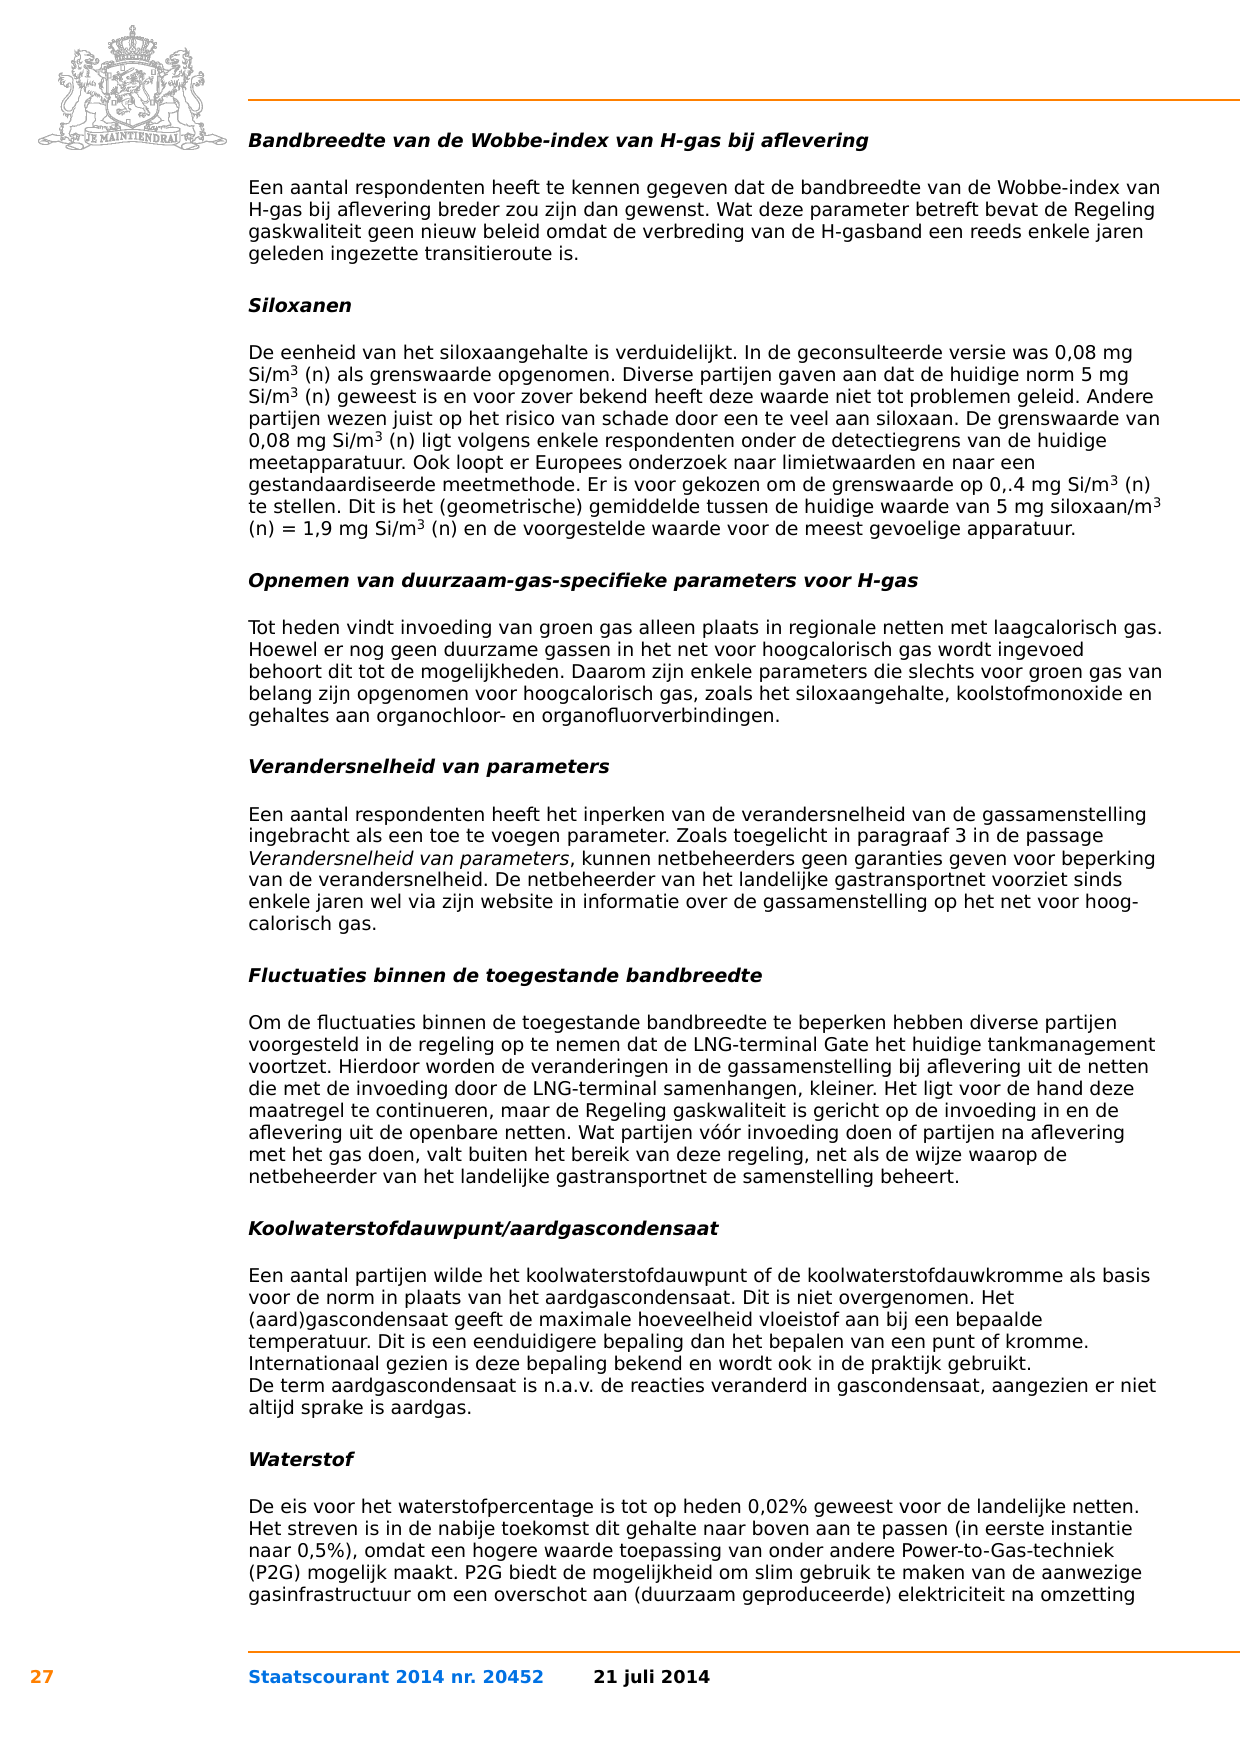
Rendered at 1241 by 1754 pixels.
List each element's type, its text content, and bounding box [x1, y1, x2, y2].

subtitle Fluctuaties binnen de toegestande bandbreedte [248, 965, 1163, 987]
text Een aantal partijen wilde het koolwaterstofdauwpunt of de koolwaterstofdauwkromme als basis voor de norm in plaats van het aardgascondensaat. Dit is niet overgenomen. Het (aard)gascondensaat geeft de maximale hoeveelheid vloeistof aan bij een bepaalde temperatuur. Dit is een eenduidigere bepaling dan het bepalen van een punt of kromme. Internationaal gezien is deze bepaling bekend en wordt ook in de praktijk gebruikt. [248, 1265, 1163, 1375]
text De eis voor het waterstofpercentage is tot op heden 0,02% geweest voor de landelijke netten. Het streven is in de nabije toekomst dit gehalte naar boven aan te passen (in eerste instantie naar 0,5%), omdat een hogere waarde toepassing van onder andere Power-to-Gas-techniek (P2G) mogelijk maakt. P2G biedt de mogelijkheid om slim gebruik te maken van de aanwezige gasinfrastructuur om een overschot aan (duurzaam geproduceerde) elektriciteit na omzetting [248, 1496, 1163, 1606]
text Om de fluctuaties binnen de toegestande bandbreedte te beperken hebben diverse partijen voorgesteld in de regeling op te nemen dat de LNG-terminal Gate het huidige tankmanagement voortzet. Hierdoor worden de veranderingen in de gassamenstelling bij aflevering uit de netten die met de invoeding door de LNG-terminal samenhangen, kleiner. Het ligt voor de hand deze maatregel te continueren, maar de Regeling gaskwaliteit is gericht op de invoeding in en de aflevering uit de openbare netten. Wat partijen vóór invoeding doen of partijen na aflevering met het gas doen, valt buiten het bereik van deze regeling, net als de wijze waarop de netbeheerder van het landelijke gastransportnet de samenstelling beheert. [248, 1012, 1163, 1188]
text De term aardgascondensaat is n.a.v. de reacties veranderd in gascondensaat, aangezien er niet altijd sprake is aardgas. [248, 1375, 1163, 1419]
text Een aantal respondenten heeft het inperken van de verandersnelheid van de gassamenstelling ingebracht als een toe te voegen parameter. Zoals toegelicht in paragraaf 3 in de passage Verandersnelheid van parameters, kunnen netbeheerders geen garanties geven voor beperking van de verandersnelheid. De netbeheerder van het landelijke gastransportnet voorziet sinds enkele jaren wel via zijn website in informatie over de gassamenstelling op het net voor hoog-calorisch gas. [248, 803, 1163, 935]
subtitle Siloxanen [248, 295, 1163, 317]
subtitle Bandbreedte van de Wobbe-index van H-gas bij aflevering [248, 130, 1163, 152]
text Een aantal respondenten heeft te kennen gegeven dat de bandbreedte van de Wobbe-index van H-gas bij aflevering breder zou zijn dan gewenst. Wat deze parameter betreft bevat de Regeling gaskwaliteit geen nieuw beleid omdat de verbreding van de H-gasband een reeds enkele jaren geleden ingezette transitieroute is. [248, 177, 1163, 265]
subtitle Koolwaterstofdauwpunt/aardgascondensaat [248, 1218, 1163, 1240]
subtitle Waterstof [248, 1449, 1163, 1471]
text De eenheid van het siloxaangehalte is verduidelijkt. In de geconsulteerde versie was 0,08 mg Si/m3 (n) als grenswaarde opgenomen. Diverse partijen gaven aan dat de huidige norm 5 mg Si/m3 (n) geweest is en voor zover bekend heeft deze waarde niet tot problemen geleid. Andere partijen wezen juist op het risico van schade door een te veel aan siloxaan. De grenswaarde van 0,08 mg Si/m3 (n) ligt volgens enkele respondenten onder de detectiegrens van de huidige meetapparatuur. Ook loopt er Europees onderzoek naar limietwaarden en naar een gestandaardiseerde meetmethode. Er is voor gekozen om de grenswaarde op 0,.4 mg Si/m3 (n) te stellen. Dit is het (geometrische) gemiddelde tussen de huidige waarde van 5 mg siloxaan/m3 (n) = 1,9 mg Si/m3 (n) en de voorgestelde waarde voor de meest gevoelige apparatuur. [248, 342, 1163, 539]
subtitle Verandersnelheid van parameters [248, 756, 1163, 778]
subtitle Opnemen van duurzaam-gas-specifieke parameters voor H-gas [248, 569, 1163, 592]
picture [38, 25, 227, 150]
text Tot heden vindt invoeding van groen gas alleen plaats in regionale netten met laagcalorisch gas. Hoewel er nog geen duurzame gassen in het net voor hoogcalorisch gas wordt ingevoed behoort dit tot de mogelijkheden. Daarom zijn enkele parameters die slechts voor groen gas van belang zijn opgenomen voor hoogcalorisch gas, zoals het siloxaangehalte, koolstofmonoxide en gehaltes aan organochloor- en organofluorverbindingen. [248, 617, 1163, 726]
